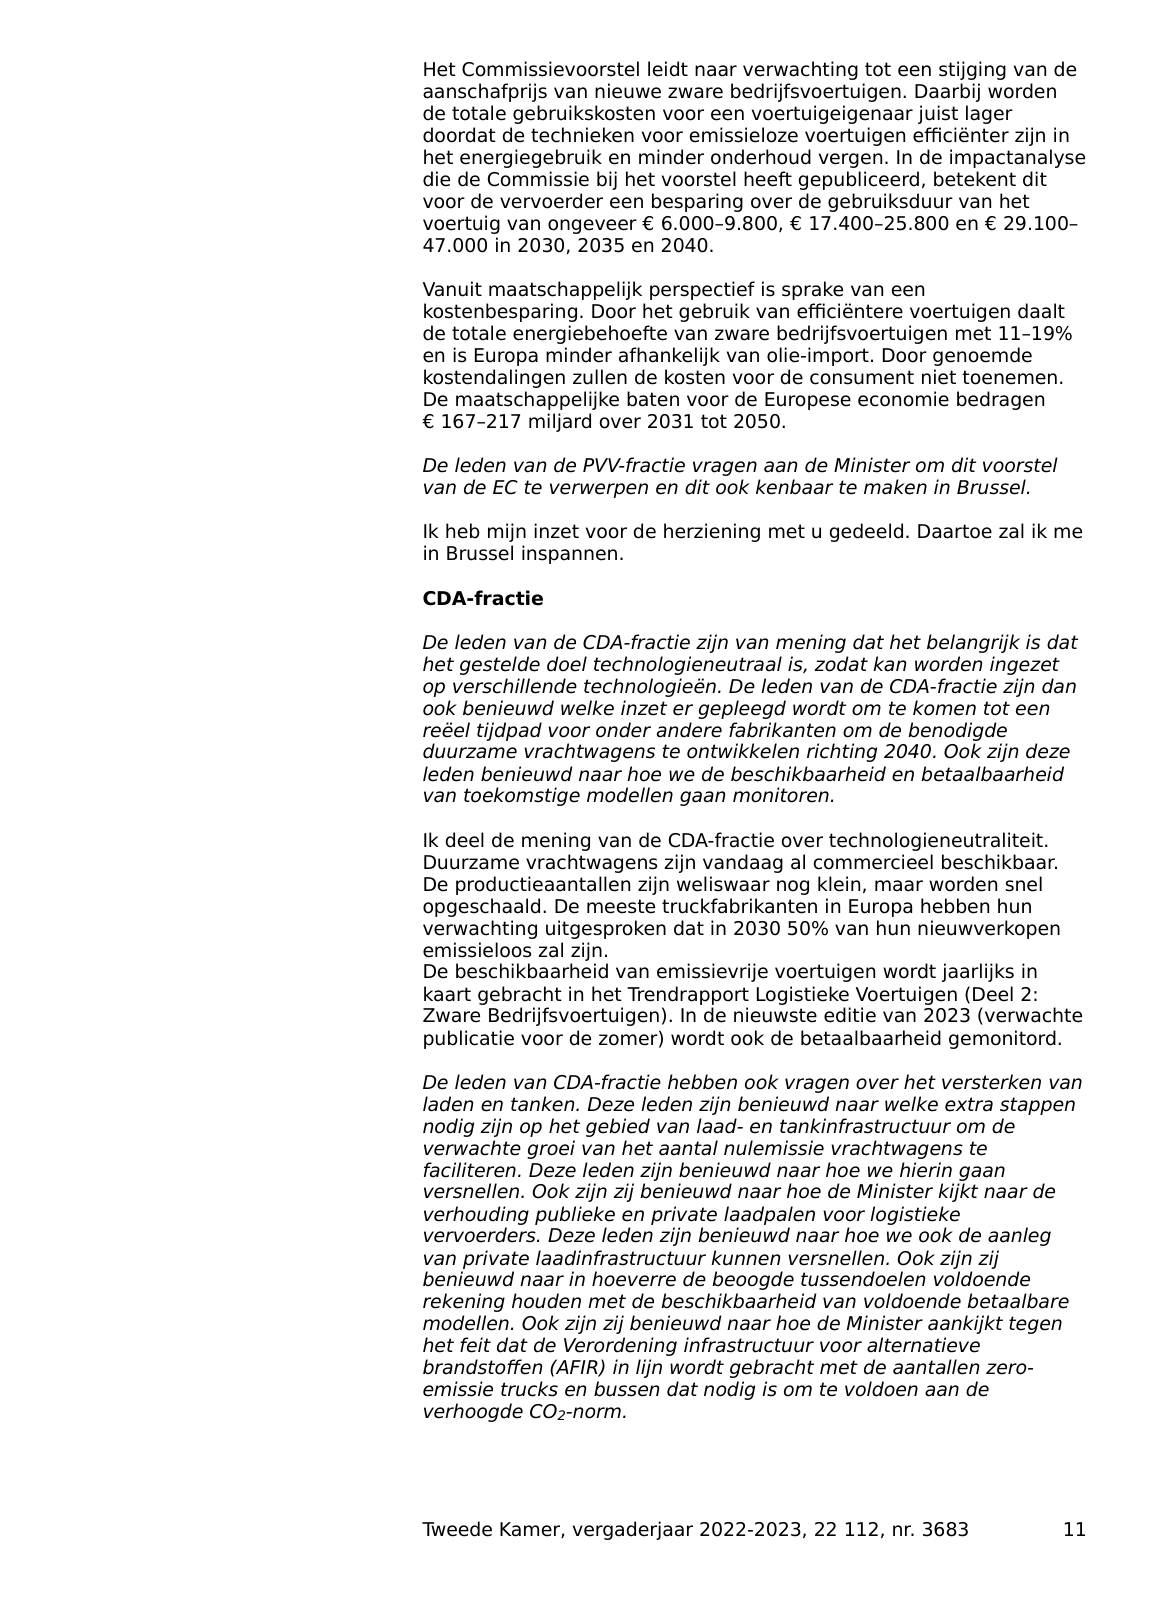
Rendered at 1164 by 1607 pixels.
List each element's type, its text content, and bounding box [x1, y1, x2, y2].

text De leden van de CDA-fractie zijn van mening dat het belangrijk is dat het gestelde doel technologieneutraal is, zodat kan worden ingezet op verschillende technologieën. De leden van de CDA-fractie zijn dan ook benieuwd welke inzet er gepleegd wordt om te komen tot een reëel tijdpad voor onder andere fabrikanten om de benodigde duurzame vrachtwagens te ontwikkelen richting 2040. Ook zijn deze leden benieuwd naar hoe we de beschikbaarheid en betaalbaarheid van toekomstige modellen gaan monitoren. [422, 632, 1087, 807]
text De beschikbaarheid van emissievrije voertuigen wordt jaarlijks in kaart gebracht in het Trendrapport Logistieke Voertuigen (Deel 2: Zware Bedrijfsvoertuigen). In de nieuwste editie van 2023 (verwachte publicatie voor de zomer) wordt ook de betaalbaarheid gemonitord. [422, 961, 1087, 1049]
text De leden van de PVV-fractie vragen aan de Minister om dit voorstel van de EC te verwerpen en dit ook kenbaar te maken in Brussel. [422, 455, 1087, 499]
subtitle CDA-fractie [422, 587, 1087, 609]
text Vanuit maatschappelijk perspectief is sprake van een kostenbesparing. Door het gebruik van efficiëntere voertuigen daalt de totale energiebehoefte van zware bedrijfsvoertuigen met 11–19% en is Europa minder afhankelijk van olie-import. Door genoemde kostendalingen zullen de kosten voor de consument niet toenemen. De maatschappelijke baten voor de Europese economie bedragen € 167–217 miljard over 2031 tot 2050. [422, 279, 1087, 433]
text Ik heb mijn inzet voor de herziening met u gedeeld. Daartoe zal ik me in Brussel inspannen. [422, 521, 1087, 565]
text Het Commissievoorstel leidt naar verwachting tot een stijging van de aanschafprijs van nieuwe zware bedrijfsvoertuigen. Daarbij worden de totale gebruikskosten voor een voertuigeigenaar juist lager doordat de technieken voor emissieloze voertuigen efficiënter zijn in het energiegebruik en minder onderhoud vergen. In de impactanalyse die de Commissie bij het voorstel heeft gepubliceerd, betekent dit voor de vervoerder een besparing over de gebruiksduur van het voertuig van ongeveer € 6.000–9.800, € 17.400–25.800 en € 29.100–47.000 in 2030, 2035 en 2040. [422, 59, 1087, 257]
text De leden van CDA-fractie hebben ook vragen over het versterken van laden en tanken. Deze leden zijn benieuwd naar welke extra stappen nodig zijn op het gebied van laad- en tankinfrastructuur om de verwachte groei van het aantal nulemissie vrachtwagens te faciliteren. Deze leden zijn benieuwd naar hoe we hierin gaan versnellen. Ook zijn zij benieuwd naar hoe de Minister kijkt naar de verhouding publieke en private laadpalen voor logistieke vervoerders. Deze leden zijn benieuwd naar hoe we ook de aanleg van private laadinfrastructuur kunnen versnellen. Ook zijn zij benieuwd naar in hoeverre de beoogde tussendoelen voldoende rekening houden met de beschikbaarheid van voldoende betaalbare modellen. Ook zijn zij benieuwd naar hoe de Minister aankijkt tegen het feit dat de Verordening infrastructuur voor alternatieve brandstoffen (AFIR) in lijn wordt gebracht met de aantallen zero-emissie trucks en bussen dat nodig is om te voldoen aan de verhoogde CO2-norm. [422, 1072, 1087, 1423]
text Ik deel de mening van de CDA-fractie over technologieneutraliteit. Duurzame vrachtwagens zijn vandaag al commercieel beschikbaar. De productieaantallen zijn weliswaar nog klein, maar worden snel opgeschaald. De meeste truckfabrikanten in Europa hebben hun verwachting uitgesproken dat in 2030 50% van hun nieuwverkopen emissieloos zal zijn. [422, 829, 1087, 961]
